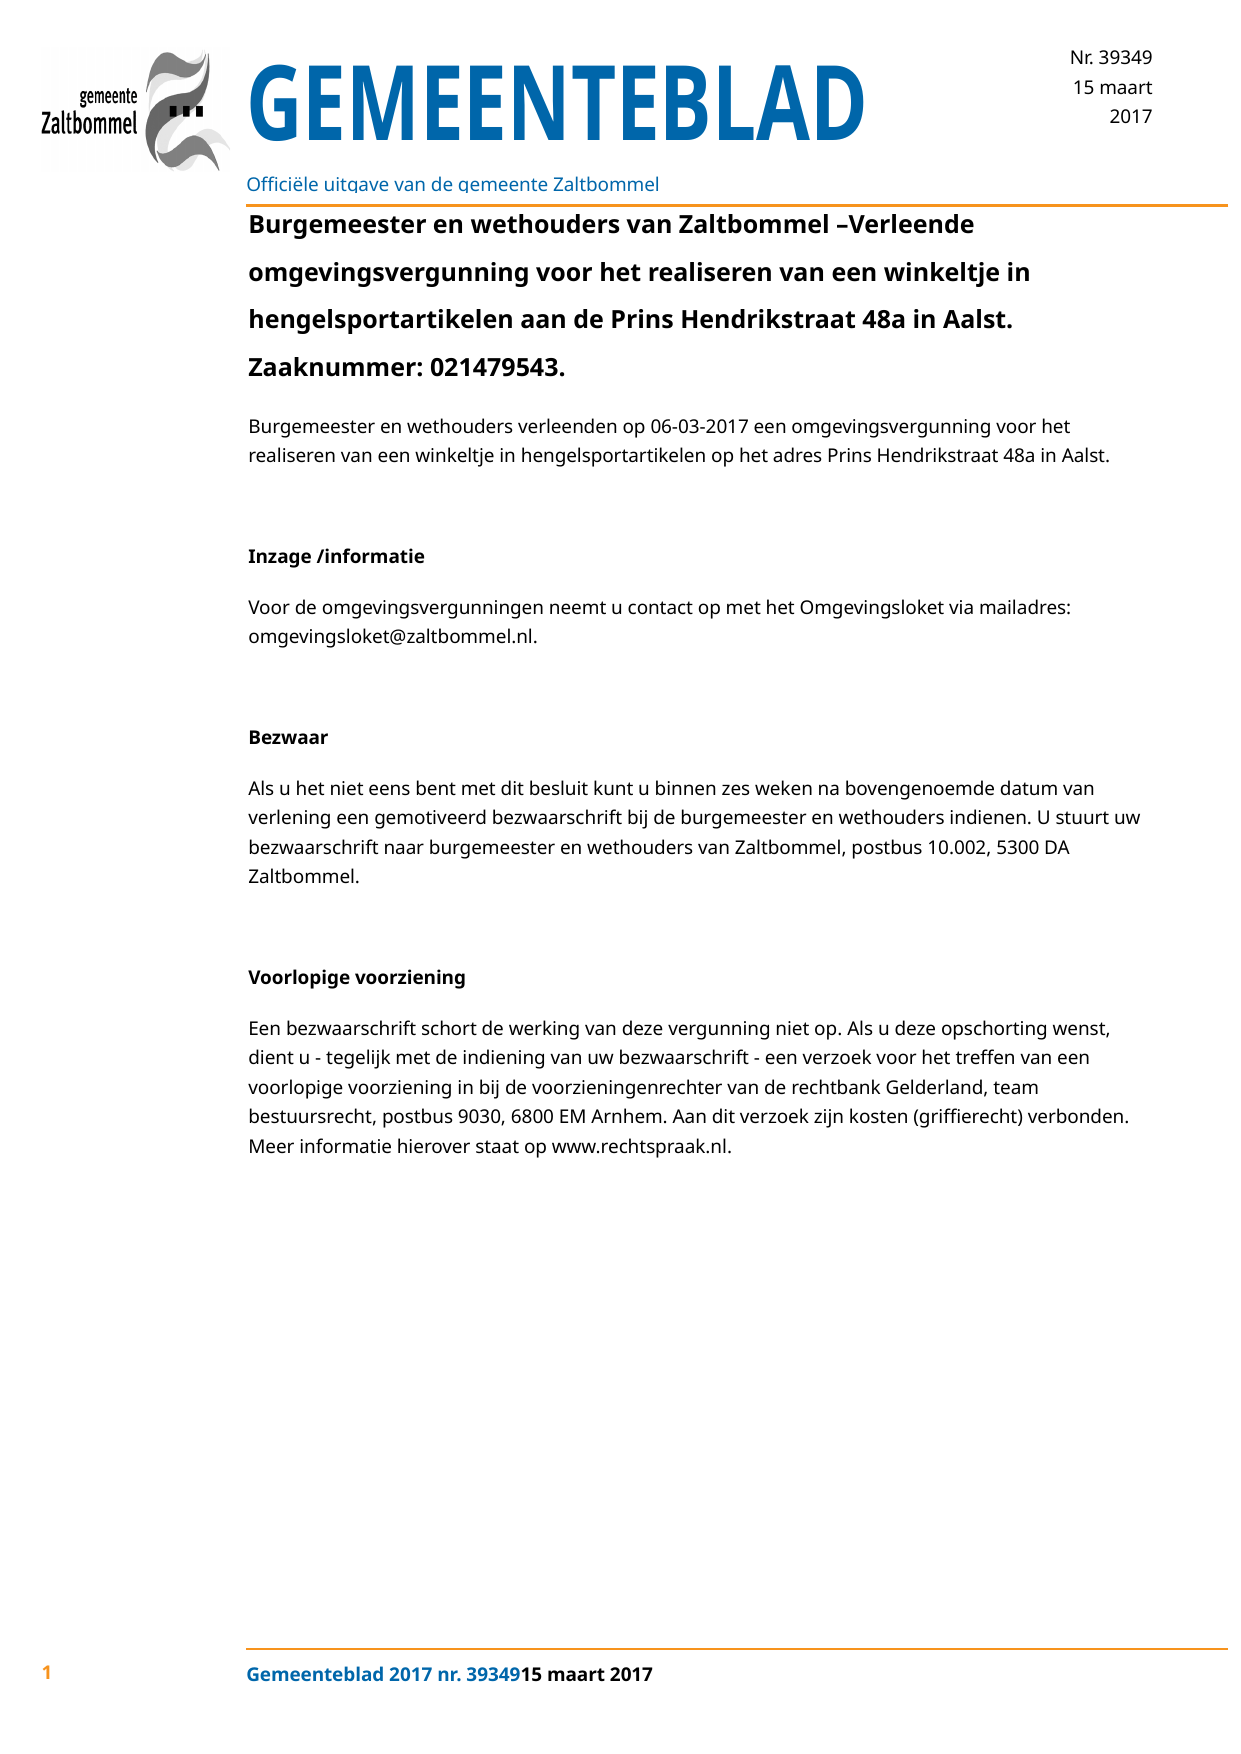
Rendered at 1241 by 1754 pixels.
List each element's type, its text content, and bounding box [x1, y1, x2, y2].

text Inzage /informatie [248, 543, 1152, 569]
text Burgemeester en wethouders van Zaltbommel –Verleende omgevingsvergunning voor het realiseren van een winkeltje in hengelsportartikelen aan de Prins Hendrikstraat 48a in Aalst. Zaaknummer: 021479543. [248, 207, 1152, 384]
text Een bezwaarschrift schort de werking van deze vergunning niet op. Als u deze opschorting wenst, dient u - tegelijk met de indiening van uw bezwaarschrift - een verzoek voor het treffen van een voorlopige voorziening in bij de voorzieningenrechter van de rechtbank Gelderland, team bestuursrecht, postbus 9030, 6800 EM Arnhem. Aan dit verzoek zijn kosten (griffierecht) verbonden. Meer informatie hierover staat op www.rechtspraak.nl. [248, 1015, 1152, 1159]
text Bezwaar [248, 724, 1152, 750]
picture [41, 47, 231, 172]
text Als u het niet eens bent met dit besluit kunt u binnen zes weken na bovengenoemde datum van verlening een gemotiveerd bezwaarschrift bij de burgemeester en wethouders indienen. U stuurt uw bezwaarschrift naar burgemeester en wethouders van Zaltbommel, postbus 10.002, 5300 DA Zaltbommel. [248, 775, 1152, 889]
text Voorlopige voorziening [248, 964, 1152, 990]
text Burgemeester en wethouders verleenden op 06-03-2017 een omgevingsvergunning voor het realiseren van een winkeltje in hengelsportartikelen op het adres Prins Hendrikstraat 48a in Aalst. [248, 413, 1152, 468]
text Voor de omgevingsvergunningen neemt u contact op met het Omgevingsloket via mailadres: omgevingsloket@zaltbommel.nl. [248, 594, 1152, 649]
